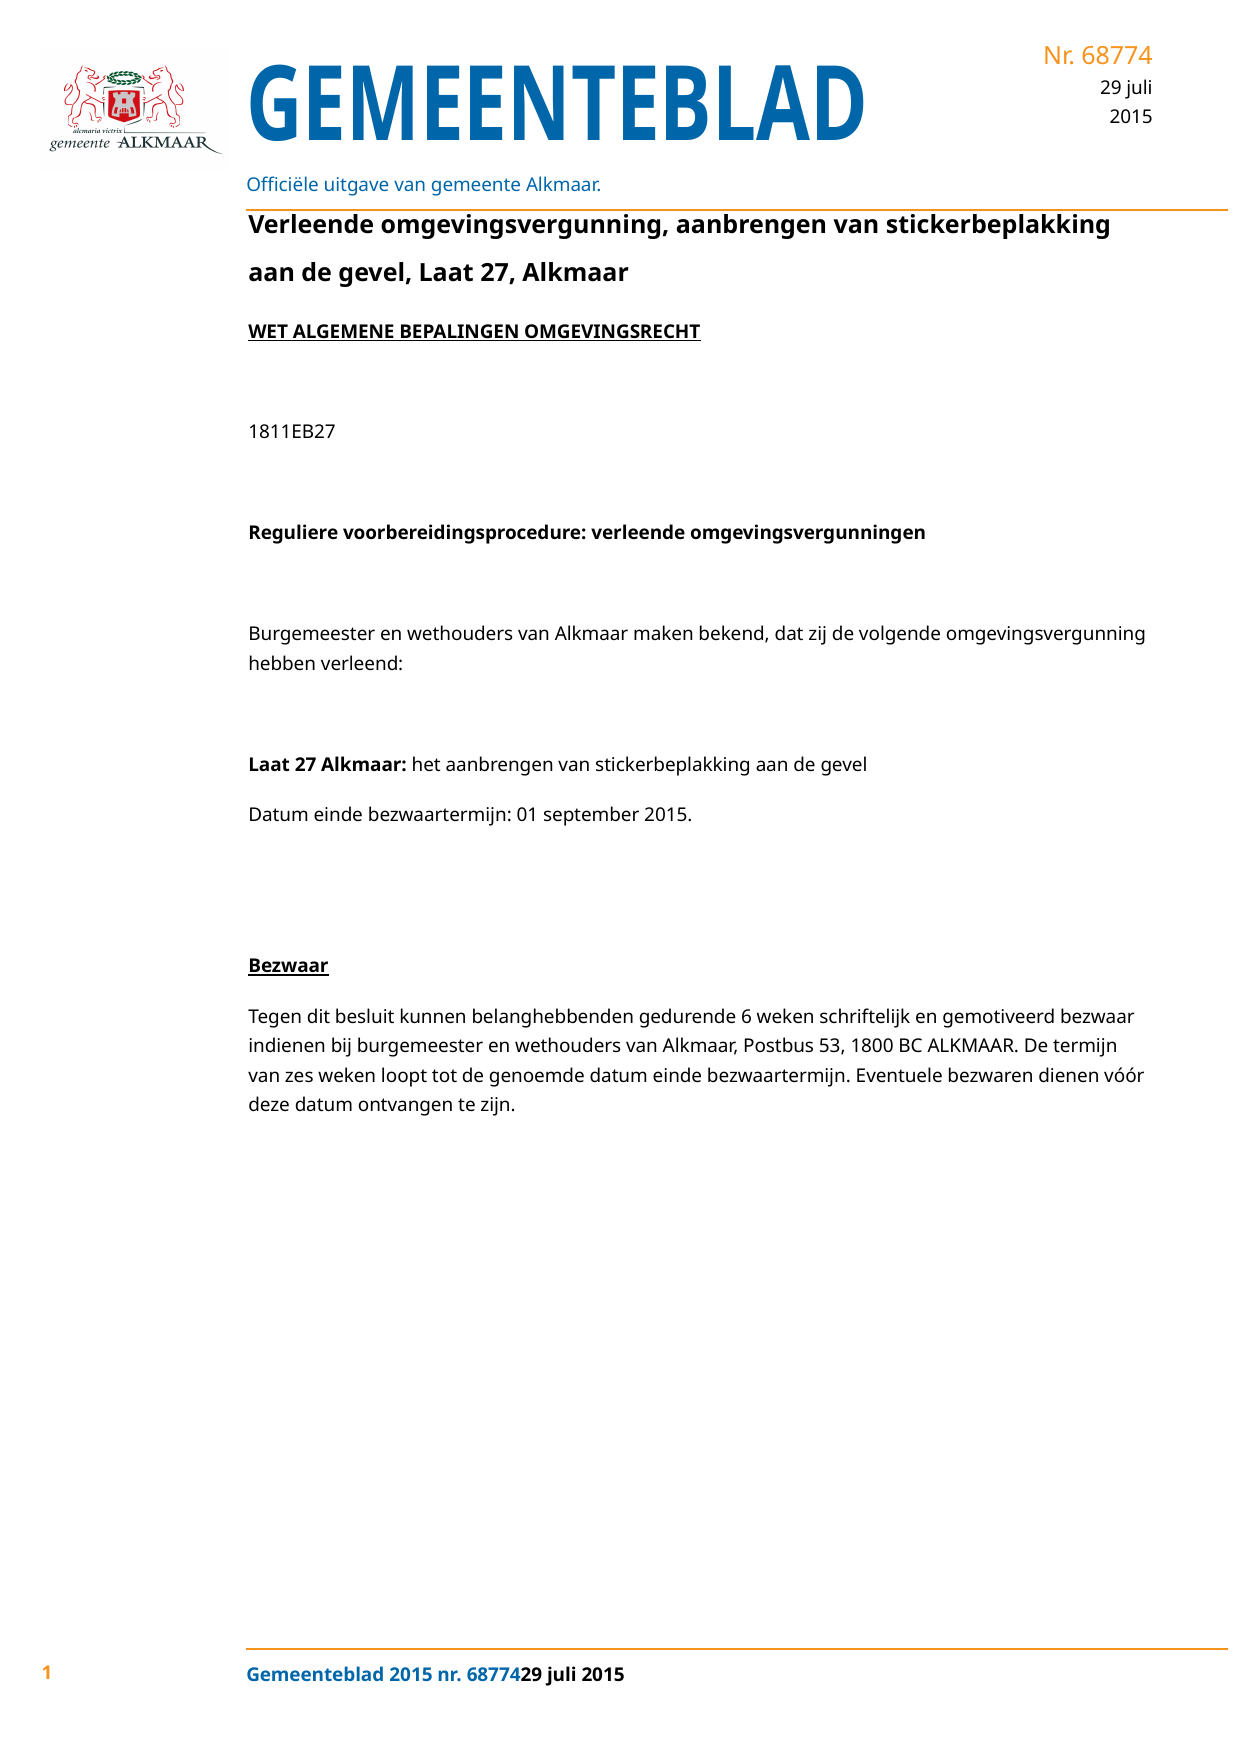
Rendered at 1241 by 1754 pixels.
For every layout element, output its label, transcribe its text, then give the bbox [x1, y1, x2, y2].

text Burgemeester en wethouders van Alkmaar maken bekend, dat zij de volgende omgevingsvergunning hebben verleend: [248, 620, 1152, 676]
text Laat 27 Alkmaar: het aanbrengen van stickerbeplakking aan de gevel [248, 751, 1152, 777]
text 1811EB27 [248, 419, 1152, 444]
text Bezwaar [248, 952, 1152, 978]
text Verleende omgevingsvergunning, aanbrengen van stickerbeplakking aan de gevel, Laat 27, Alkmaar [248, 211, 1152, 288]
text WET ALGEMENE BEPALINGEN OMGEVINGSRECHT [248, 318, 1152, 344]
text Datum einde bezwaartermijn: 01 september 2015. [248, 801, 1152, 827]
text Tegen dit besluit kunnen belanghebbenden gedurende 6 weken schriftelijk en gemotiveerd bezwaar indienen bij burgemeester en wethouders van Alkmaar, Postbus 53, 1800 BC ALKMAAR. De termijn van zes weken loopt tot de genoemde datum einde bezwaartermijn. Eventuele bezwaren dienen vóór deze datum ontvangen te zijn. [248, 1003, 1152, 1117]
text Reguliere voorbereidingsprocedure: verleende omgevingsvergunningen [248, 519, 1152, 545]
picture [41, 47, 231, 172]
